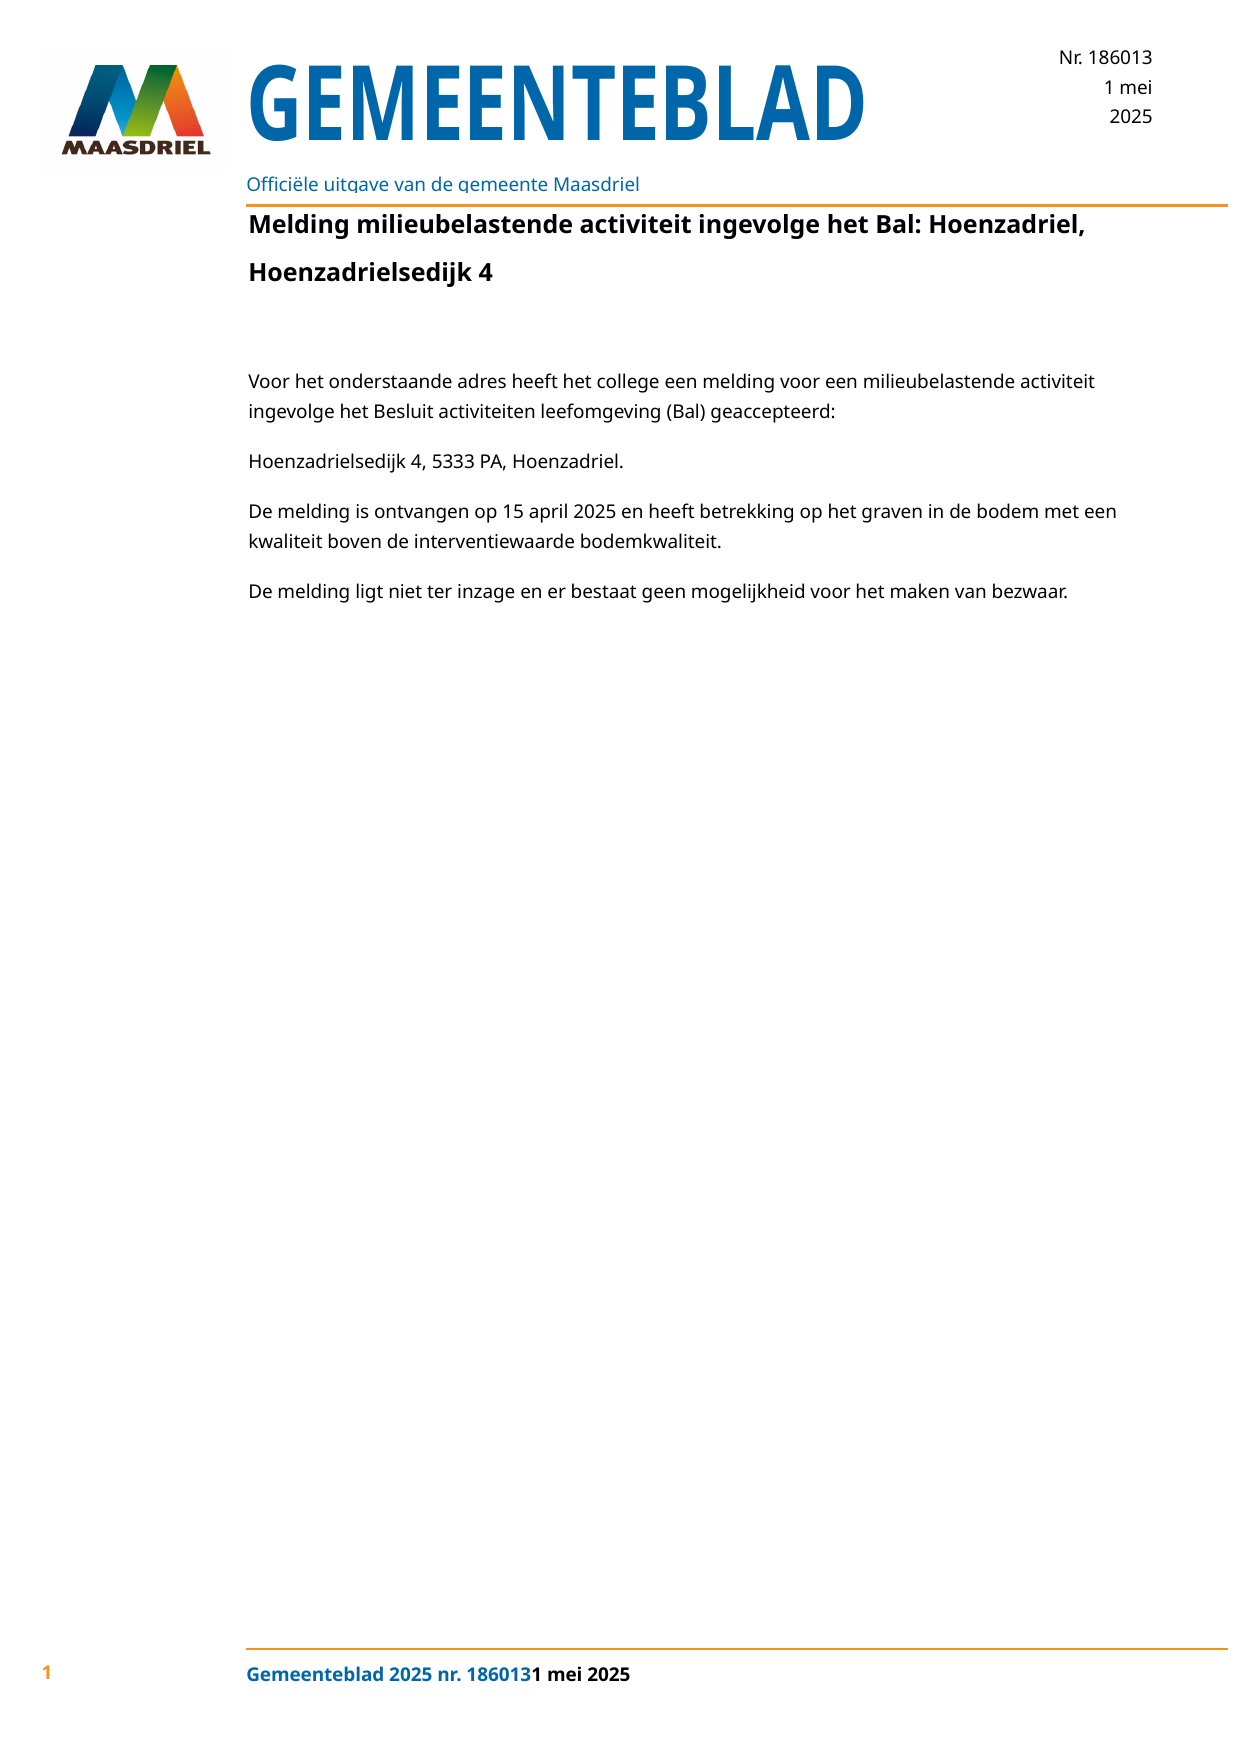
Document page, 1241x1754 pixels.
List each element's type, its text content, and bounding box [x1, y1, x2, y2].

text Hoenzadrielsedijk 4, 5333 PA, Hoenzadriel. [248, 448, 1152, 474]
picture [41, 47, 231, 172]
text De melding ligt niet ter inzage en er bestaat geen mogelijkheid voor het maken van bezwaar. [248, 579, 1152, 604]
text De melding is ontvangen op 15 april 2025 en heeft betrekking op het graven in de bodem met een kwaliteit boven de interventiewaarde bodemkwaliteit. [248, 499, 1152, 554]
text Voor het onderstaande adres heeft het college een melding voor een milieubelastende activiteit ingevolge het Besluit activiteiten leefomgeving (Bal) geaccepteerd: [248, 368, 1152, 424]
text Melding milieubelastende activiteit ingevolge het Bal: Hoenzadriel, Hoenzadrielsedijk 4 [248, 207, 1152, 288]
